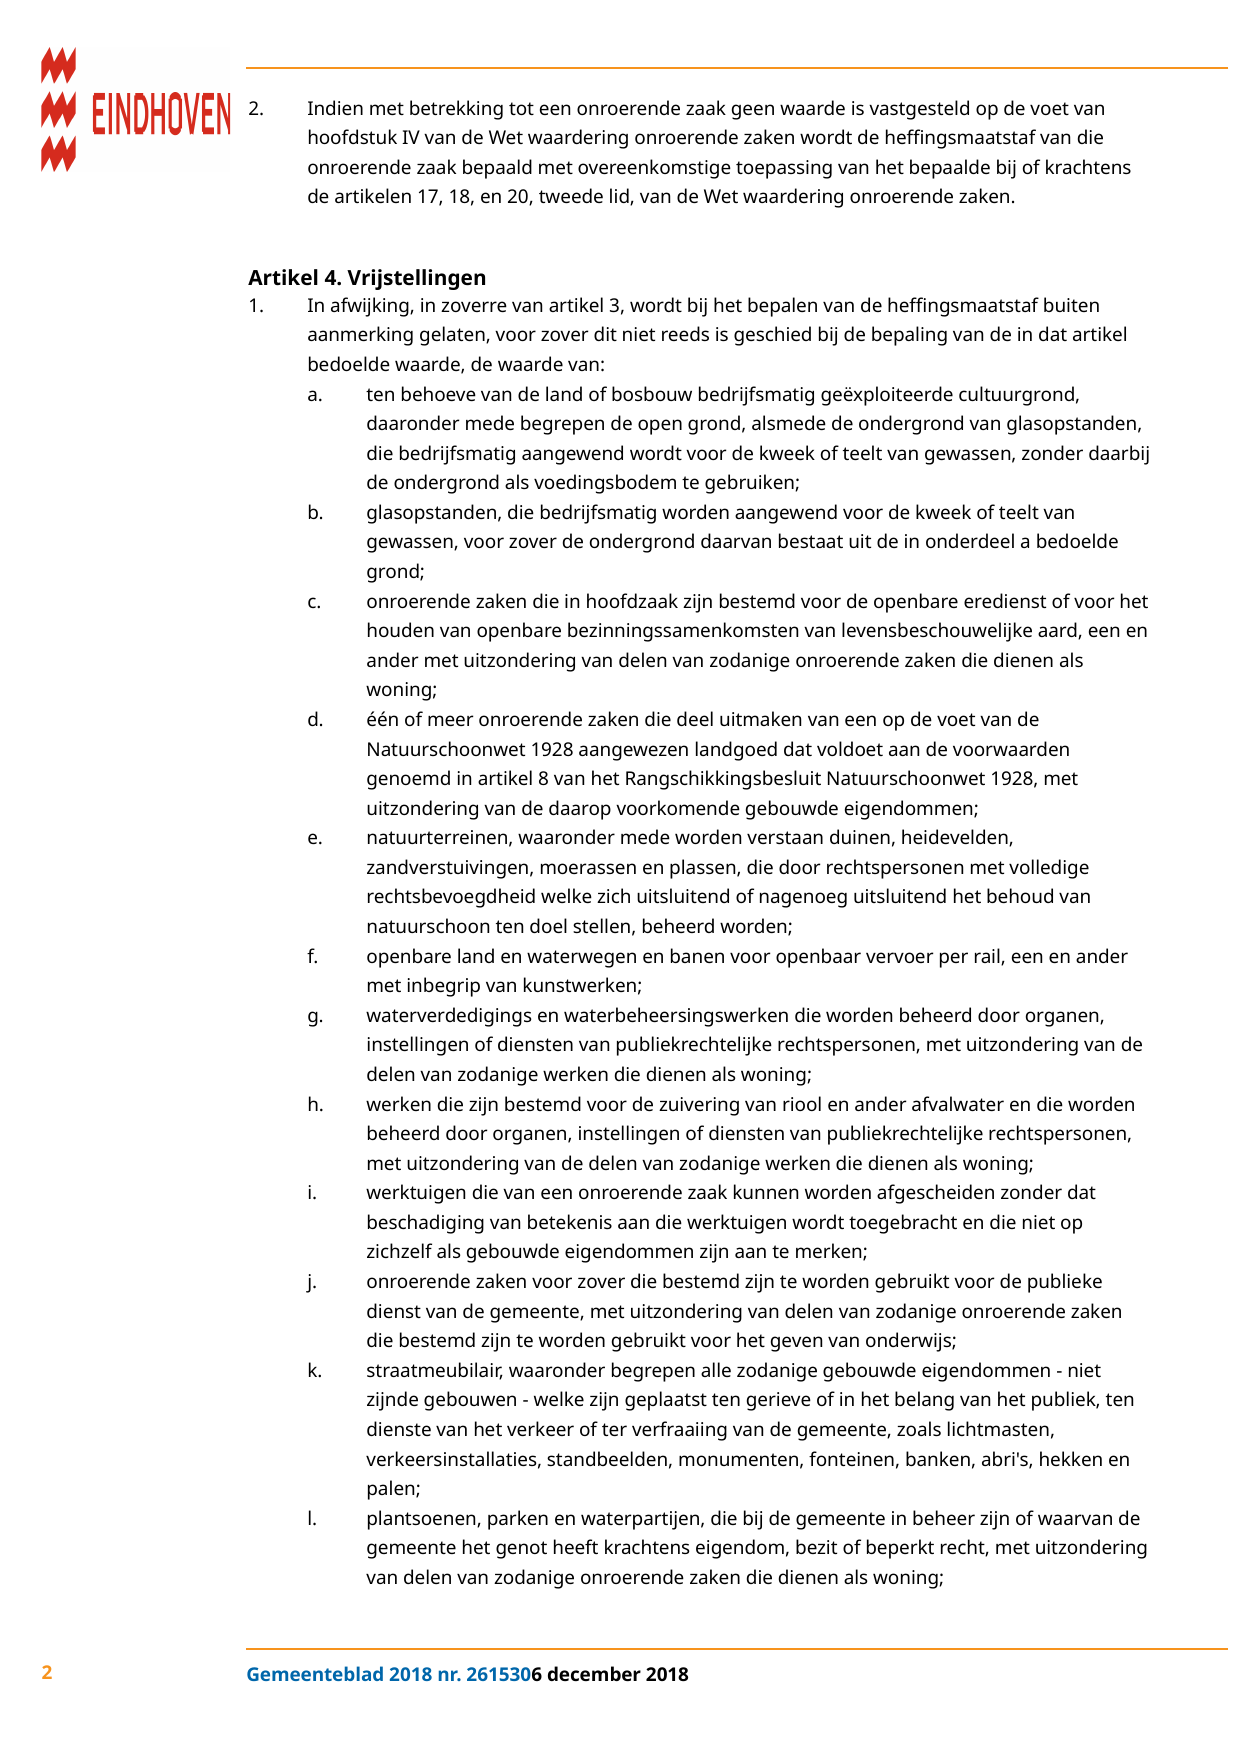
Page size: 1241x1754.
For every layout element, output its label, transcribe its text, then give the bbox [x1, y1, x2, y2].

list onroerende zaken voor zover die bestemd zijn te worden gebruikt voor de publieke dienst van de gemeente, met uitzondering van delen van zodanige onroerende zaken die bestemd zijn te worden gebruikt voor het geven van onderwijs; [307, 1268, 1152, 1353]
list werken die zijn bestemd voor de zuivering van riool en ander afvalwater en die worden beheerd door organen, instellingen of diensten van publiekrechtelijke rechtspersonen, met uitzondering van de delen van zodanige werken die dienen als woning; [307, 1091, 1152, 1176]
list In afwijking, in zoverre van artikel 3, wordt bij het bepalen van de heffingsmaatstaf buiten aanmerking gelaten, voor zover dit niet reeds is geschied bij de bepaling van de in dat artikel bedoelde waarde, de waarde van: [248, 292, 1152, 377]
list openbare land en waterwegen en banen voor openbaar vervoer per rail, een en ander met inbegrip van kunstwerken; [307, 943, 1152, 998]
list plantsoenen, parken en waterpartijen, die bij de gemeente in beheer zijn of waarvan de gemeente het genot heeft krachtens eigendom, bezit of beperkt recht, met uitzondering van delen van zodanige onroerende zaken die dienen als woning; [307, 1505, 1152, 1590]
list glasopstanden, die bedrijfsmatig worden aangewend voor de kweek of teelt van gewassen, voor zover de ondergrond daarvan bestaat uit de in onderdeel a bedoelde grond; [307, 499, 1152, 584]
list werktuigen die van een onroerende zaak kunnen worden afgescheiden zonder dat beschadiging van betekenis aan die werktuigen wordt toegebracht en die niet op zichzelf als gebouwde eigendommen zijn aan te merken; [307, 1179, 1152, 1264]
list natuurterreinen, waaronder mede worden verstaan duinen, heidevelden, zandverstuivingen, moerassen en plassen, die door rechtspersonen met volledige rechtsbevoegdheid welke zich uitsluitend of nagenoeg uitsluitend het behoud van natuurschoon ten doel stellen, beheerd worden; [307, 824, 1152, 939]
list ten behoeve van de land of bosbouw bedrijfsmatig geëxploiteerde cultuurgrond, daaronder mede begrepen de open grond, alsmede de ondergrond van glasopstanden, die bedrijfsmatig aangewend wordt voor de kweek of teelt van gewassen, zonder daarbij de ondergrond als voedingsbodem te gebruiken; [307, 381, 1152, 495]
list straatmeubilair, waaronder begrepen alle zodanige gebouwde eigendommen - niet zijnde gebouwen - welke zijn geplaatst ten gerieve of in het belang van het publiek, ten dienste van het verkeer of ter verfraaiing van de gemeente, zoals lichtmasten, verkeersinstallaties, standbeelden, monumenten, fonteinen, banken, abri's, hekken en palen; [307, 1357, 1152, 1501]
list Indien met betrekking tot een onroerende zaak geen waarde is vastgesteld op de voet van hoofdstuk IV van de Wet waardering onroerende zaken wordt de heffingsmaatstaf van die onroerende zaak bepaald met overeenkomstige toepassing van het bepaalde bij of krachtens de artikelen 17, 18, en 20, tweede lid, van de Wet waardering onroerende zaken. [248, 95, 1152, 209]
picture [41, 47, 231, 172]
text Artikel 4. Vrijstellingen [248, 263, 1152, 292]
list onroerende zaken die in hoofdzaak zijn bestemd voor de openbare eredienst of voor het houden van openbare bezinningssamenkomsten van levensbeschouwelijke aard, een en ander met uitzondering van delen van zodanige onroerende zaken die dienen als woning; [307, 588, 1152, 702]
list waterverdedigings en waterbeheersingswerken die worden beheerd door organen, instellingen of diensten van publiekrechtelijke rechtspersonen, met uitzondering van de delen van zodanige werken die dienen als woning; [307, 1002, 1152, 1087]
list één of meer onroerende zaken die deel uitmaken van een op de voet van de Natuurschoonwet 1928 aangewezen landgoed dat voldoet aan de voorwaarden genoemd in artikel 8 van het Rangschikkingsbesluit Natuurschoonwet 1928, met uitzondering van de daarop voorkomende gebouwde eigendommen; [307, 706, 1152, 821]
